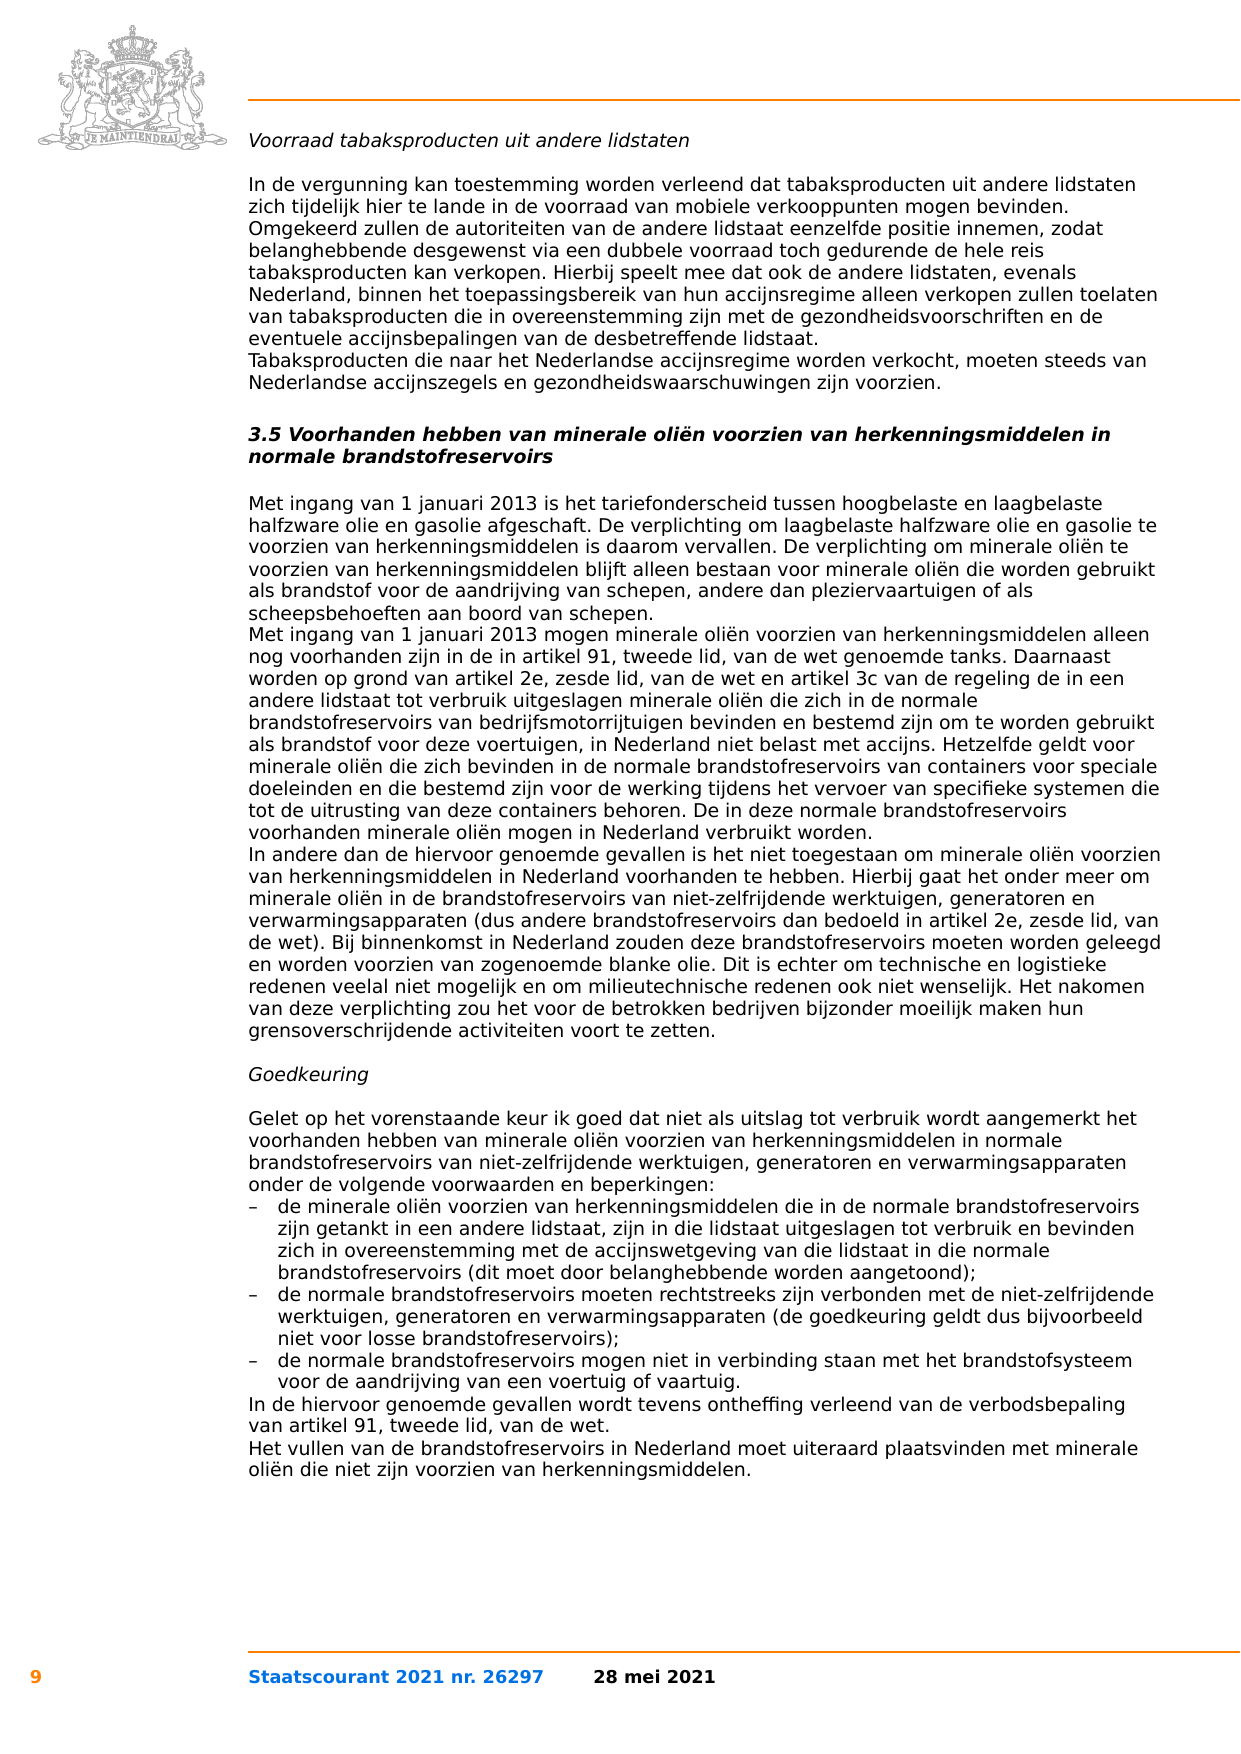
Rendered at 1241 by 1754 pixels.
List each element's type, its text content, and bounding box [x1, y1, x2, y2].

text Het vullen van de brandstofreservoirs in Nederland moet uiteraard plaatsvinden met minerale oliën die niet zijn voorzien van herkenningsmiddelen. [248, 1437, 1163, 1481]
text Met ingang van 1 januari 2013 mogen minerale oliën voorzien van herkenningsmiddelen alleen nog voorhanden zijn in de in artikel 91, tweede lid, van de wet genoemde tanks. Daarnaast worden op grond van artikel 2e, zesde lid, van de wet en artikel 3c van de regeling de in een andere lidstaat tot verbruik uitgeslagen minerale oliën die zich in de normale brandstofreservoirs van bedrijfsmotorrijtuigen bevinden en bestemd zijn om te worden gebruikt als brandstof voor deze voertuigen, in Nederland niet belast met accijns. Hetzelfde geldt voor minerale oliën die zich bevinden in de normale brandstofreservoirs van containers voor speciale doeleinden en die bestemd zijn voor de werking tijdens het vervoer van specifieke systemen die tot de uitrusting van deze containers behoren. De in deze normale brandstofreservoirs voorhanden minerale oliën mogen in Nederland verbruikt worden. [248, 624, 1163, 844]
picture [38, 25, 227, 150]
text In de vergunning kan toestemming worden verleend dat tabaksproducten uit andere lidstaten zich tijdelijk hier te lande in de voorraad van mobiele verkooppunten mogen bevinden. Omgekeerd zullen de autoriteiten van de andere lidstaat eenzelfde positie innemen, zodat belanghebbende desgewenst via een dubbele voorraad toch gedurende de hele reis tabaksproducten kan verkopen. Hierbij speelt mee dat ook de andere lidstaten, evenals Nederland, binnen het toepassingsbereik van hun accijnsregime alleen verkopen zullen toelaten van tabaksproducten die in overeenstemming zijn met de gezondheidsvoorschriften en de eventuele accijnsbepalingen van de desbetreffende lidstaat. [248, 174, 1163, 349]
subtitle Voorraad tabaksproducten uit andere lidstaten [248, 130, 1163, 152]
subtitle Goedkeuring [248, 1064, 1163, 1086]
subtitle 3.5 Voorhanden hebben van minerale oliën voorzien van herkenningsmiddelen in normale brandstofreservoirs [248, 423, 1163, 467]
text – de normale brandstofreservoirs moeten rechtstreeks zijn verbonden met de niet-zelfrijdende werktuigen, generatoren en verwarmingsapparaten (de goedkeuring geldt dus bijvoorbeeld niet voor losse brandstofreservoirs); [248, 1283, 1163, 1349]
text Tabaksproducten die naar het Nederlandse accijnsregime worden verkocht, moeten steeds van Nederlandse accijnszegels en gezondheidswaarschuwingen zijn voorzien. [248, 349, 1163, 393]
text Met ingang van 1 januari 2013 is het tariefonderscheid tussen hoogbelaste en laagbelaste halfzware olie en gasolie afgeschaft. De verplichting om laagbelaste halfzware olie en gasolie te voorzien van herkenningsmiddelen is daarom vervallen. De verplichting om minerale oliën te voorzien van herkenningsmiddelen blijft alleen bestaan voor minerale oliën die worden gebruikt als brandstof voor de aandrijving van schepen, andere dan pleziervaartuigen of als scheepsbehoeften aan boord van schepen. [248, 492, 1163, 624]
text Gelet op het vorenstaande keur ik goed dat niet als uitslag tot verbruik wordt aangemerkt het voorhanden hebben van minerale oliën voorzien van herkenningsmiddelen in normale brandstofreservoirs van niet-zelfrijdende werktuigen, generatoren en verwarmingsapparaten onder de volgende voorwaarden en beperkingen: [248, 1108, 1163, 1196]
text In de hiervoor genoemde gevallen wordt tevens ontheffing verleend van de verbodsbepaling van artikel 91, tweede lid, van de wet. [248, 1393, 1163, 1437]
text – de minerale oliën voorzien van herkenningsmiddelen die in de normale brandstofreservoirs zijn getankt in een andere lidstaat, zijn in die lidstaat uitgeslagen tot verbruik en bevinden zich in overeenstemming met de accijnswetgeving van die lidstaat in die normale brandstofreservoirs (dit moet door belanghebbende worden aangetoond); [248, 1196, 1163, 1283]
text In andere dan de hiervoor genoemde gevallen is het niet toegestaan om minerale oliën voorzien van herkenningsmiddelen in Nederland voorhanden te hebben. Hierbij gaat het onder meer om minerale oliën in de brandstofreservoirs van niet-zelfrijdende werktuigen, generatoren en verwarmingsapparaten (dus andere brandstofreservoirs dan bedoeld in artikel 2e, zesde lid, van de wet). Bij binnenkomst in Nederland zouden deze brandstofreservoirs moeten worden geleegd en worden voorzien van zogenoemde blanke olie. Dit is echter om technische en logistieke redenen veelal niet mogelijk en om milieutechnische redenen ook niet wenselijk. Het nakomen van deze verplichting zou het voor de betrokken bedrijven bijzonder moeilijk maken hun grensoverschrijdende activiteiten voort te zetten. [248, 844, 1163, 1042]
text – de normale brandstofreservoirs mogen niet in verbinding staan met het brandstofsysteem voor de aandrijving van een voertuig of vaartuig. [248, 1349, 1163, 1393]
